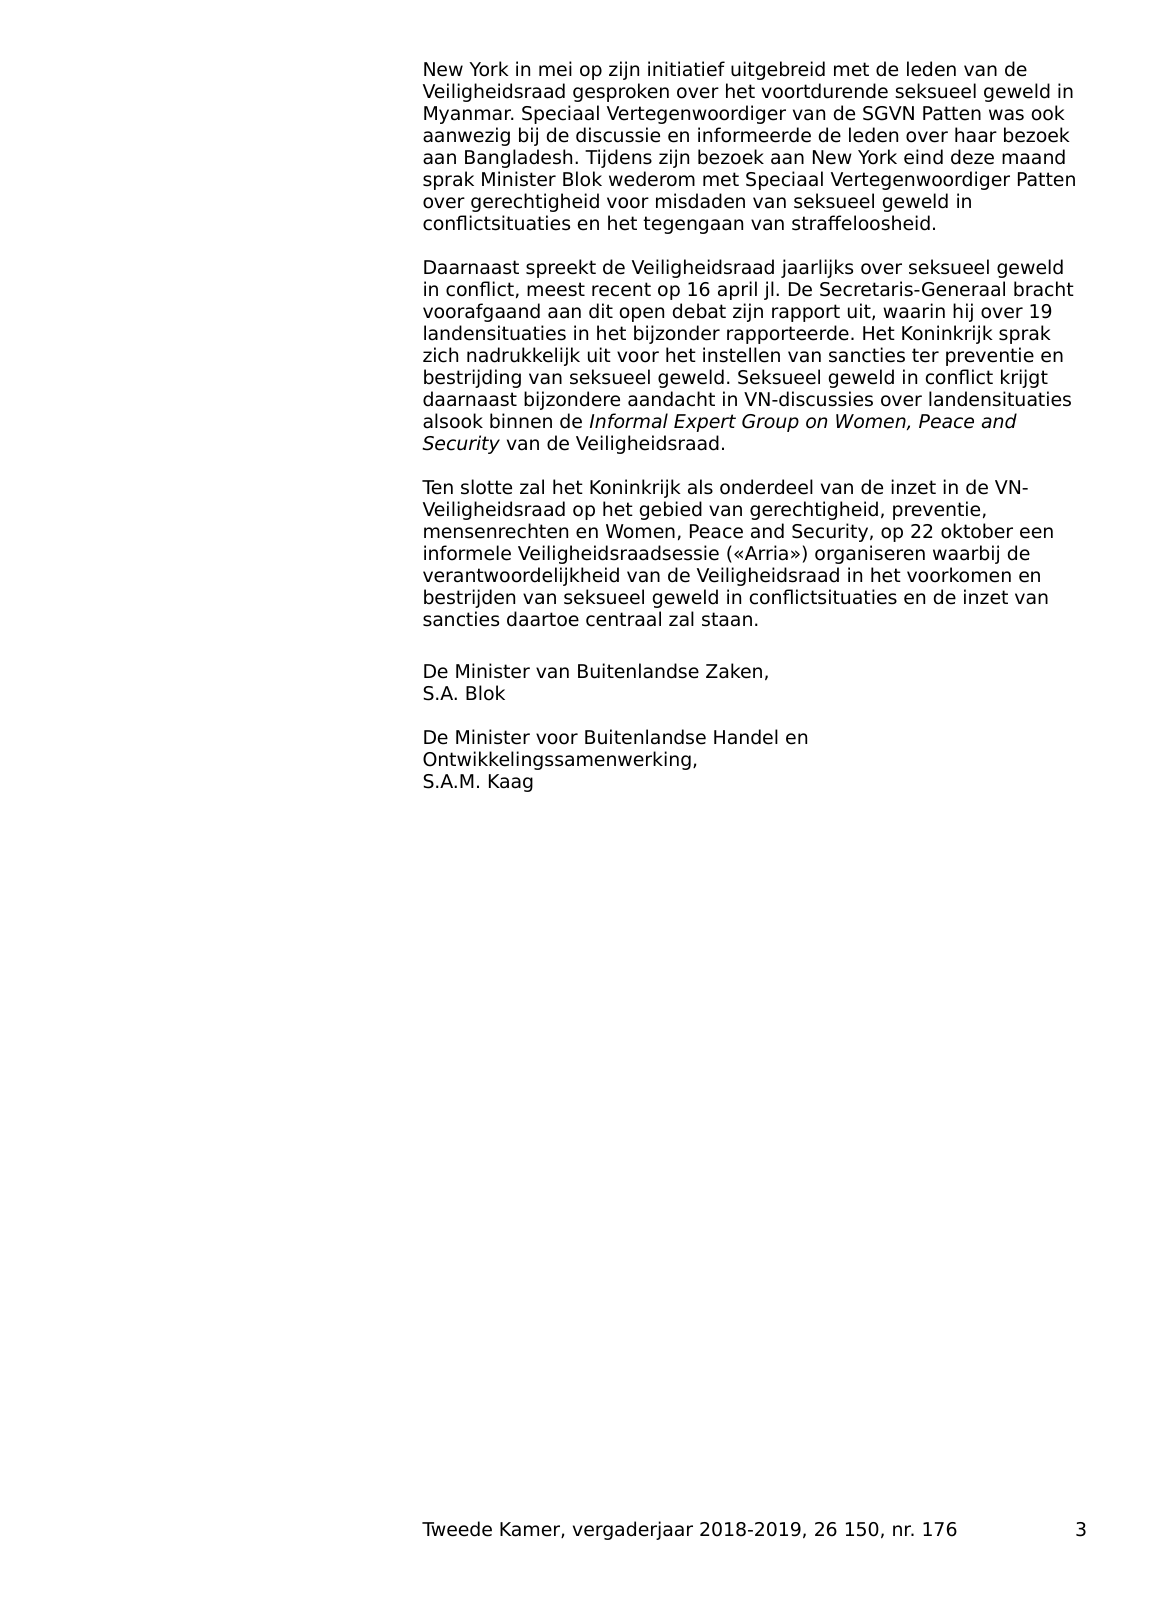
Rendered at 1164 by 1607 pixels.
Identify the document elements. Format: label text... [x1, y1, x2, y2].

text De Minister voor Buitenlandse Handel en Ontwikkelingssamenwerking, S.A.M. Kaag [422, 727, 1087, 793]
text De Minister van Buitenlandse Zaken, S.A. Blok [422, 661, 1087, 705]
text Ten slotte zal het Koninkrijk als onderdeel van de inzet in de VN-Veiligheidsraad op het gebied van gerechtigheid, preventie, mensenrechten en Women, Peace and Security, op 22 oktober een informele Veiligheidsraadsessie («Arria») organiseren waarbij de verantwoordelijkheid van de Veiligheidsraad in het voorkomen en bestrijden van seksueel geweld in conflictsituaties en de inzet van sancties daartoe centraal zal staan. [422, 477, 1087, 631]
text New York in mei op zijn initiatief uitgebreid met de leden van de Veiligheidsraad gesproken over het voortdurende seksueel geweld in Myanmar. Speciaal Vertegenwoordiger van de SGVN Patten was ook aanwezig bij de discussie en informeerde de leden over haar bezoek aan Bangladesh. Tijdens zijn bezoek aan New York eind deze maand sprak Minister Blok wederom met Speciaal Vertegenwoordiger Patten over gerechtigheid voor misdaden van seksueel geweld in conflictsituaties en het tegengaan van straffeloosheid. [422, 59, 1087, 235]
text Daarnaast spreekt de Veiligheidsraad jaarlijks over seksueel geweld in conflict, meest recent op 16 april jl. De Secretaris-Generaal bracht voorafgaand aan dit open debat zijn rapport uit, waarin hij over 19 landensituaties in het bijzonder rapporteerde. Het Koninkrijk sprak zich nadrukkelijk uit voor het instellen van sancties ter preventie en bestrijding van seksueel geweld. Seksueel geweld in conflict krijgt daarnaast bijzondere aandacht in VN-discussies over landensituaties alsook binnen de Informal Expert Group on Women, Peace and Security van de Veiligheidsraad. [422, 257, 1087, 455]
